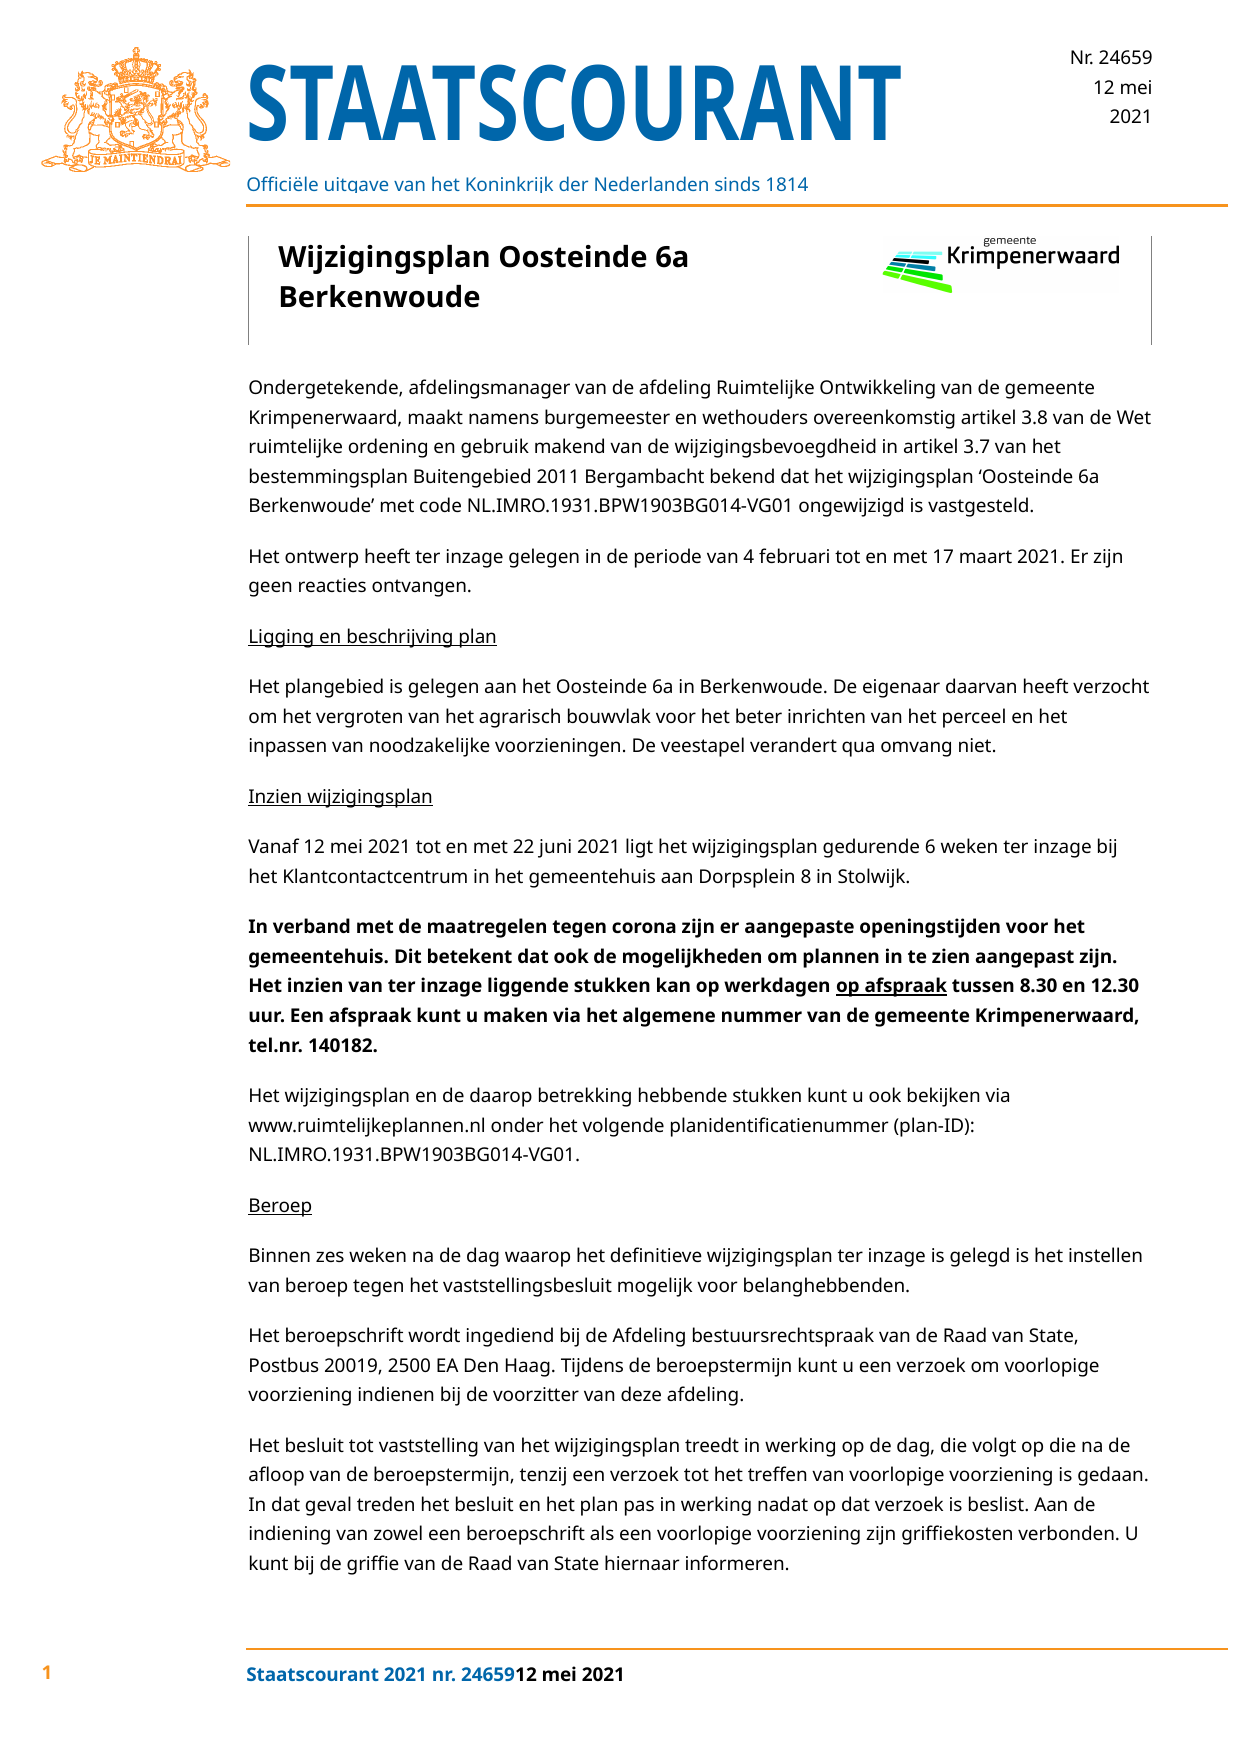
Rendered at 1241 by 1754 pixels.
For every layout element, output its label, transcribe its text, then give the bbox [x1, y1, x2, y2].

text Beroep [248, 1192, 1152, 1217]
text Vanaf 12 mei 2021 tot en met 22 juni 2021 ligt het wijzigingsplan gedurende 6 weken ter inzage bij het Klantcontactcentrum in het gemeentehuis aan Dorpsplein 8 in Stolwijk. [248, 833, 1152, 889]
table_header [850, 236, 1151, 345]
table_header Wijzigingsplan Oosteinde 6a Berkenwoude [249, 236, 850, 345]
text Ondergetekende, afdelingsmanager van de afdeling Ruimtelijke Ontwikkeling van de gemeente Krimpenerwaard, maakt namens burgemeester en wethouders overeenkomstig artikel 3.8 van de Wet ruimtelijke ordening en gebruik makend van de wijzigingsbevoegdheid in artikel 3.7 van het bestemmingsplan Buitengebied 2011 Bergambacht bekend dat het wijzigingsplan ‘Oosteinde 6a Berkenwoude’ met code NL.IMRO.1931.BPW1903BG014-VG01 ongewijzigd is vastgesteld. [248, 374, 1152, 518]
text Het beroepschrift wordt ingediend bij de Afdeling bestuursrechtspraak van de Raad van State, Postbus 20019, 2500 EA Den Haag. Tijdens de beroepstermijn kunt u een verzoek om voorlopige voorziening indienen bij de voorzitter van deze afdeling. [248, 1322, 1152, 1407]
text In verband met de maatregelen tegen corona zijn er aangepaste openingstijden voor het gemeentehuis. Dit betekent dat ook de mogelijkheden om plannen in te zien aangepast zijn. Het inzien van ter inzage liggende stukken kan op werkdagen op afspraak tussen 8.30 en 12.30 uur. Een afspraak kunt u maken via het algemene nummer van de gemeente Krimpenerwaard, tel.nr. 140182. [248, 913, 1152, 1057]
picture [882, 236, 1119, 293]
text Het ontwerp heeft ter inzage gelegen in de periode van 4 februari tot en met 17 maart 2021. Er zijn geen reacties ontvangen. [248, 543, 1152, 598]
text Binnen zes weken na de dag waarop het definitieve wijzigingsplan ter inzage is gelegd is het instellen van beroep tegen het vaststellingsbesluit mogelijk voor belanghebbenden. [248, 1242, 1152, 1297]
text Ligging en beschrijving plan [248, 623, 1152, 649]
text Inzien wijzigingsplan [248, 783, 1152, 809]
text Het besluit tot vaststelling van het wijzigingsplan treedt in werking op de dag, die volgt op die na de afloop van de beroepstermijn, tenzij een verzoek tot het treffen van voorlopige voorziening is gedaan. In dat geval treden het besluit en het plan pas in werking nadat op dat verzoek is beslist. Aan de indiening van zowel een beroepschrift als een voorlopige voorziening zijn griffiekosten verbonden. U kunt bij de griffie van de Raad van State hiernaar informeren. [248, 1432, 1152, 1576]
picture [41, 47, 231, 172]
text Het plangebied is gelegen aan het Oosteinde 6a in Berkenwoude. De eigenaar daarvan heeft verzocht om het vergroten van het agrarisch bouwvlak voor het beter inrichten van het perceel en het inpassen van noodzakelijke voorzieningen. De veestapel verandert qua omvang niet. [248, 673, 1152, 758]
text Het wijzigingsplan en de daarop betrekking hebbende stukken kunt u ook bekijken via www.ruimtelijkeplannen.nl onder het volgende planidentificatienummer (plan-ID): NL.IMRO.1931.BPW1903BG014-VG01. [248, 1082, 1152, 1167]
